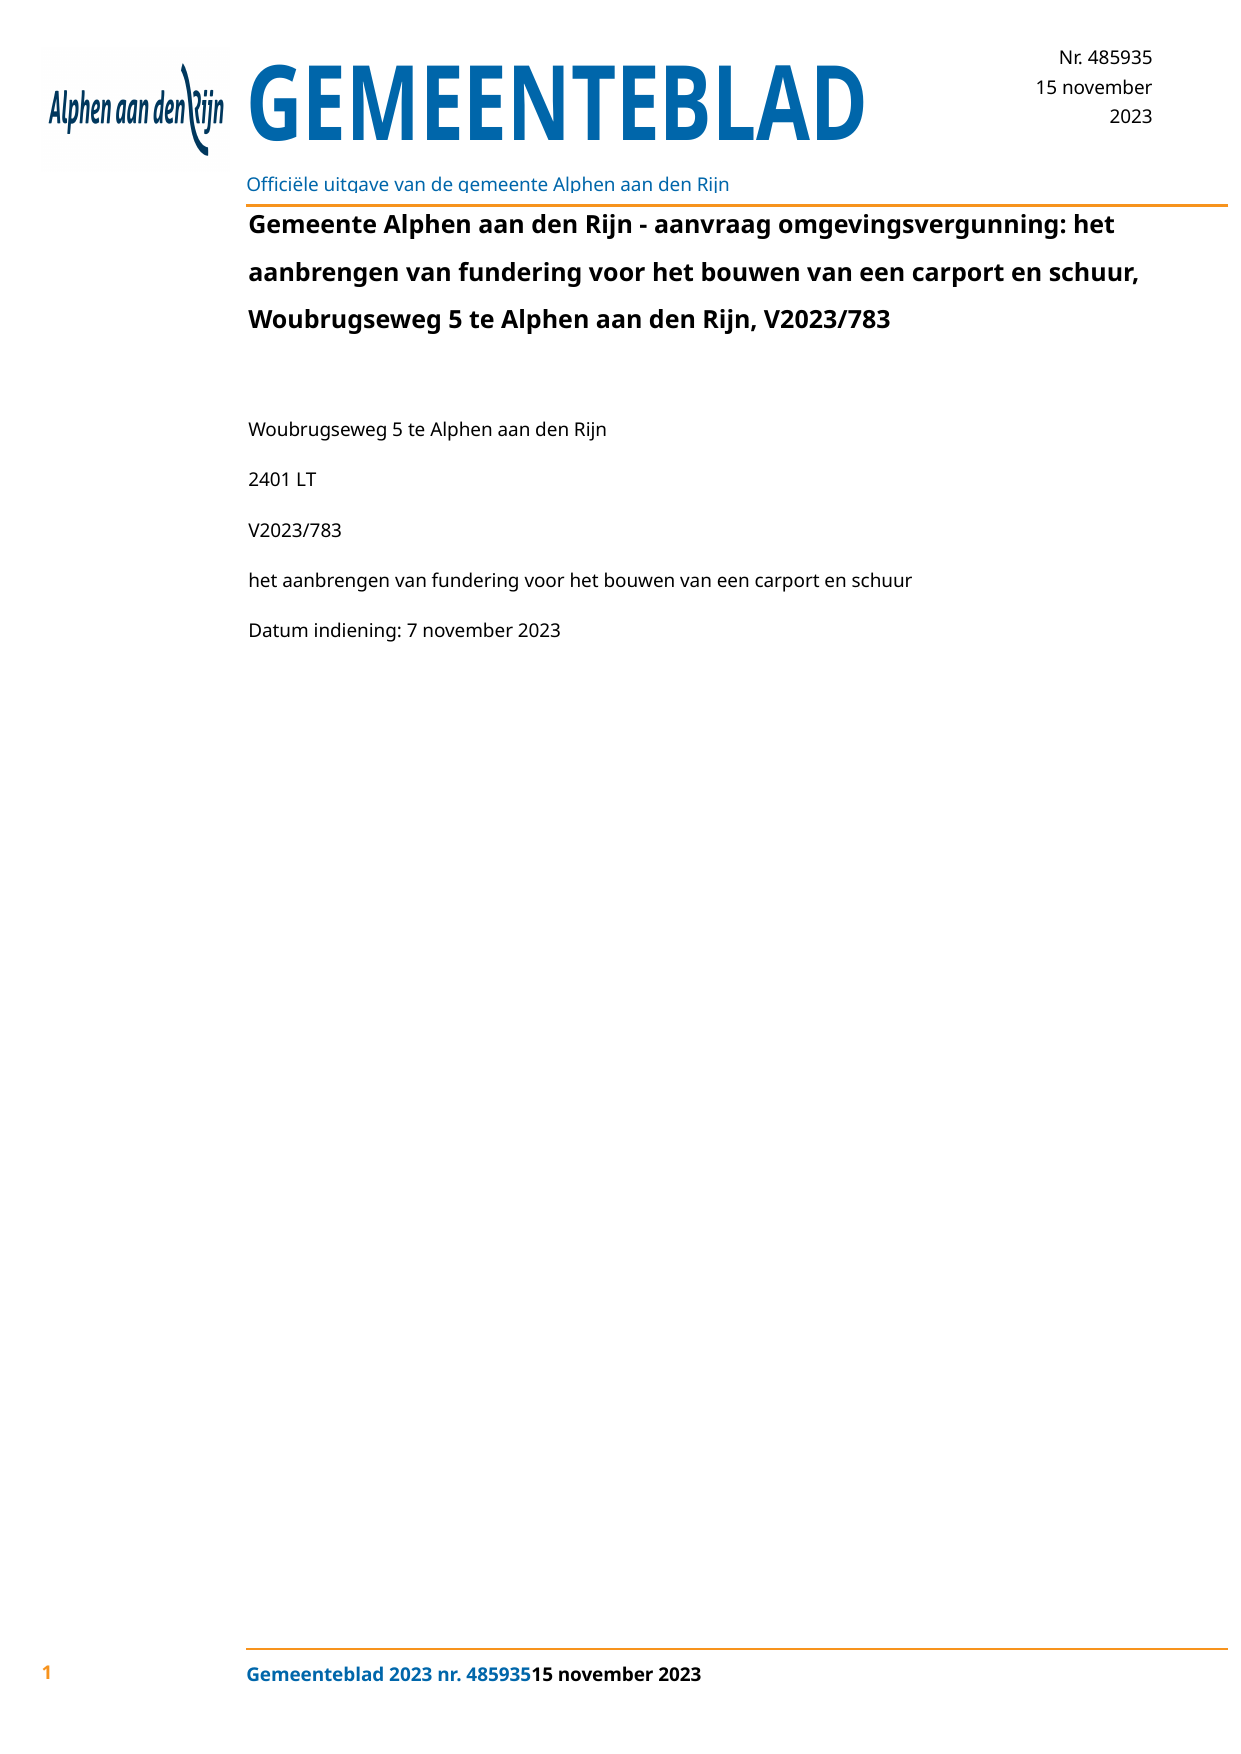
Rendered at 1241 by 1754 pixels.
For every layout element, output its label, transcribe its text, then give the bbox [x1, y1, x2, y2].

text Datum indiening: 7 november 2023 [248, 618, 1152, 643]
text Gemeente Alphen aan den Rijn - aanvraag omgevingsvergunning: het aanbrengen van fundering voor het bouwen van een carport en schuur, Woubrugseweg 5 te Alphen aan den Rijn, V2023/783 [248, 207, 1152, 336]
text Woubrugseweg 5 te Alphen aan den Rijn [248, 416, 1152, 442]
text V2023/783 [248, 517, 1152, 542]
picture [41, 47, 231, 172]
text 2401 LT [248, 466, 1152, 492]
text het aanbrengen van fundering voor het bouwen van een carport en schuur [248, 567, 1152, 593]
